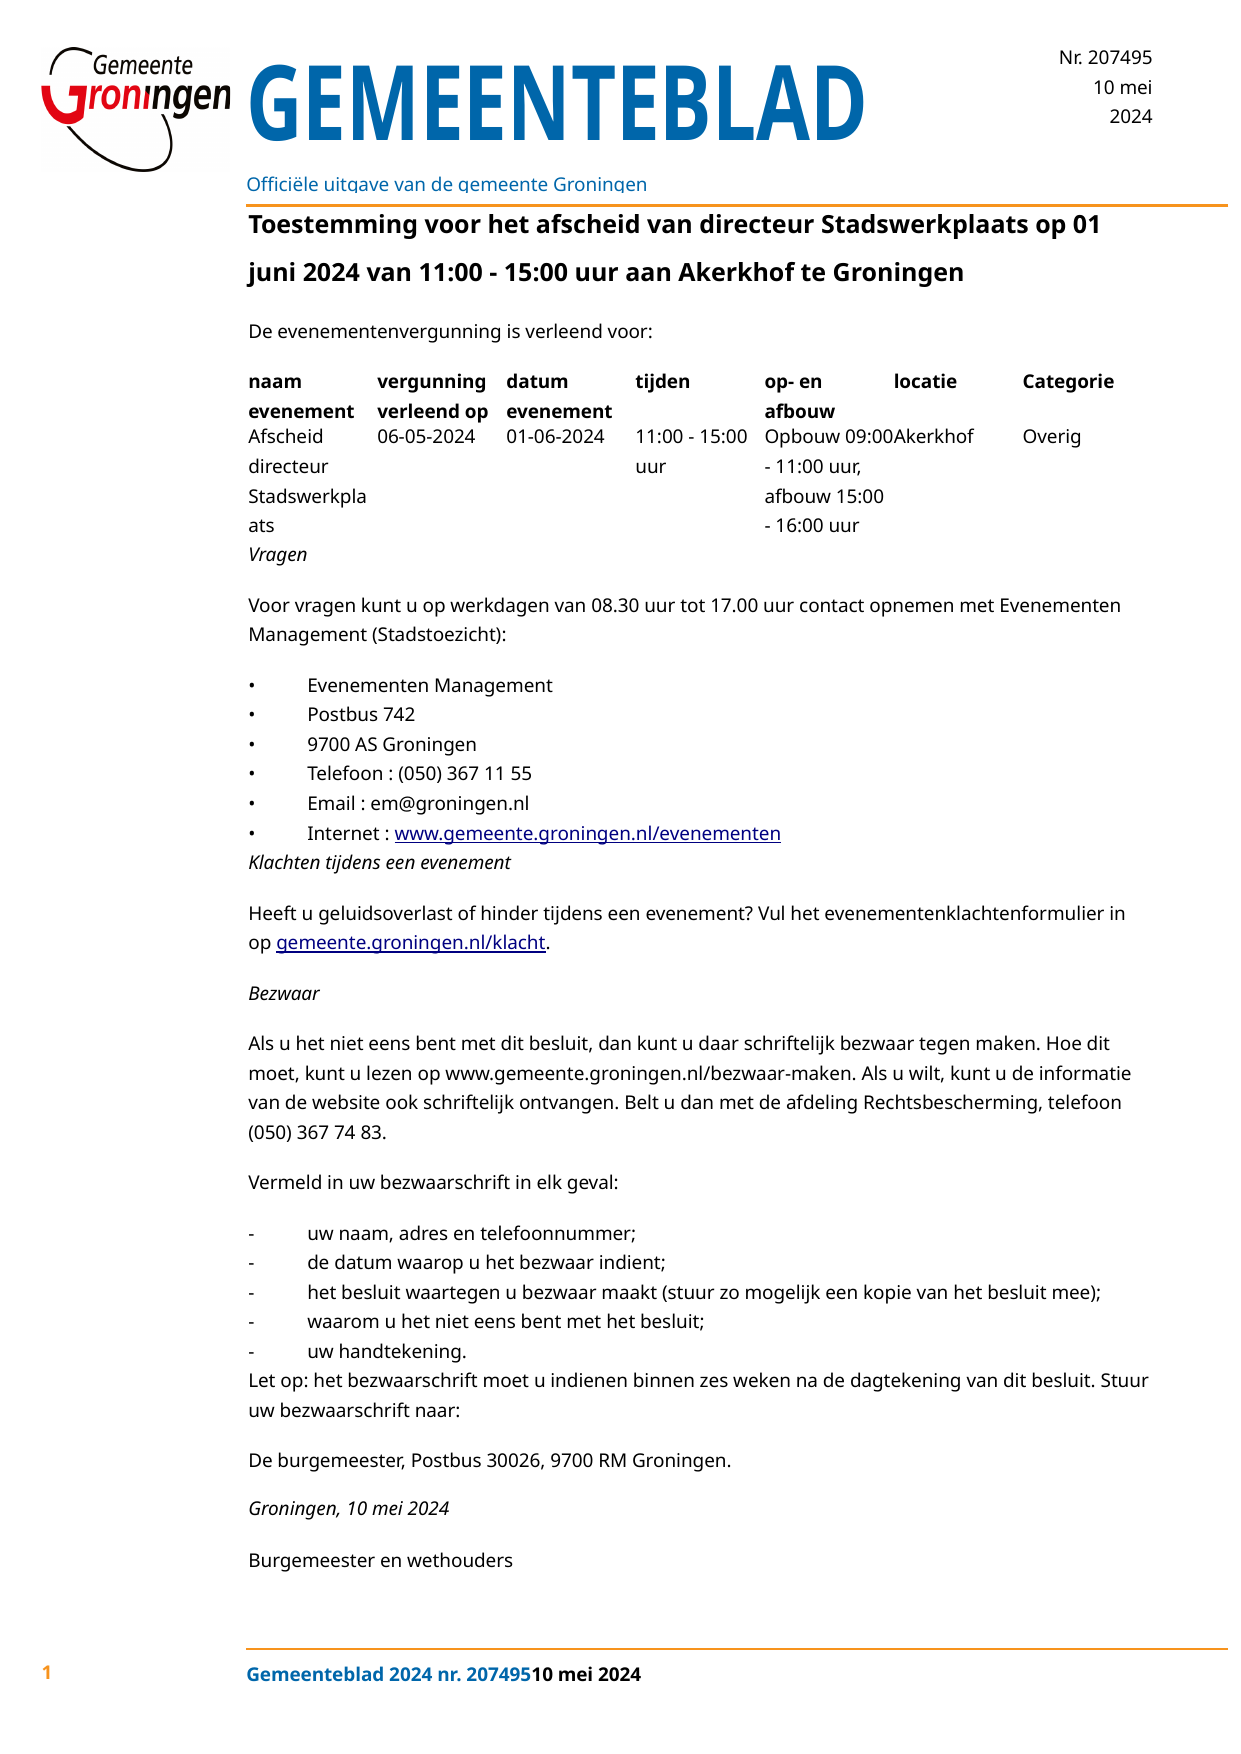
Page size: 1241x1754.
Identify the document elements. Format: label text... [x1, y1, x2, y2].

table_header vergunning verleend op [377, 369, 506, 424]
list Internet : www.gemeente.groningen.nl/evenementen [248, 820, 1152, 846]
list 9700 AS Groningen [248, 731, 1152, 757]
table_header tijden [635, 369, 764, 424]
text Klachten tijdens een evenement [248, 849, 1152, 875]
table_cell Afscheid directeur Stadswerkplaats [248, 424, 377, 538]
table_cell Opbouw 09:00 - 11:00 uur, afbouw 15:00 - 16:00 uur [764, 424, 893, 538]
text Burgemeester en wethouders [248, 1547, 1152, 1573]
text Groningen, 10 mei 2024 [248, 1496, 1152, 1521]
picture [41, 47, 231, 172]
text Vermeld in uw bezwaarschrift in elk geval: [248, 1169, 1152, 1195]
list Telefoon : (050) 367 11 55 [248, 761, 1152, 786]
text Voor vragen kunt u op werkdagen van 08.30 uur tot 17.00 uur contact opnemen met Evenementen Management (Stadstoezicht): [248, 592, 1152, 647]
list Evenementen Management [248, 672, 1152, 698]
list het besluit waartegen u bezwaar maakt (stuur zo mogelijk een kopie van het besluit mee); [248, 1279, 1152, 1305]
list Postbus 742 [248, 701, 1152, 727]
table_cell Overig [1023, 424, 1152, 538]
table_header datum evenement [506, 369, 635, 424]
list Email : em@groningen.nl [248, 790, 1152, 816]
list uw handtekening. [248, 1338, 1152, 1364]
list de datum waarop u het bezwaar indient; [248, 1249, 1152, 1275]
list waarom u het niet eens bent met het besluit; [248, 1308, 1152, 1334]
table_cell 06-05-2024 [377, 424, 506, 538]
text Let op: het bezwaarschrift moet u indienen binnen zes weken na de dagtekening van dit besluit. Stuur uw bezwaarschrift naar: [248, 1368, 1152, 1423]
table_header Categorie [1023, 369, 1152, 424]
text Heeft u geluidsoverlast of hinder tijdens een evenement? Vul het evenementenklachtenformulier in op gemeente.groningen.nl/klacht. [248, 900, 1152, 955]
text Bezwaar [248, 980, 1152, 1006]
text Toestemming voor het afscheid van directeur Stadswerkplaats op 01 juni 2024 van 11:00 - 15:00 uur aan Akerkhof te Groningen [248, 207, 1152, 288]
text De burgemeester, Postbus 30026, 9700 RM Groningen. [248, 1448, 1152, 1473]
table_header op- en afbouw [764, 369, 893, 424]
list uw naam, adres en telefoonnummer; [248, 1220, 1152, 1246]
text De evenementenvergunning is verleend voor: [248, 318, 1152, 344]
table_cell 11:00 - 15:00 uur [635, 424, 764, 538]
table_header naam evenement [248, 369, 377, 424]
text Als u het niet eens bent met dit besluit, dan kunt u daar schriftelijk bezwaar tegen maken. Hoe dit moet, kunt u lezen op www.gemeente.groningen.nl/bezwaar-maken. Als u wilt, kunt u de informatie van de website ook schriftelijk ontvangen. Belt u dan met de afdeling Rechtsbescherming, telefoon (050) 367 74 83. [248, 1030, 1152, 1145]
table_cell 01-06-2024 [506, 424, 635, 538]
table_cell Akerkhof [894, 424, 1022, 538]
table_header locatie [894, 369, 1022, 424]
text Vragen [248, 541, 1152, 567]
